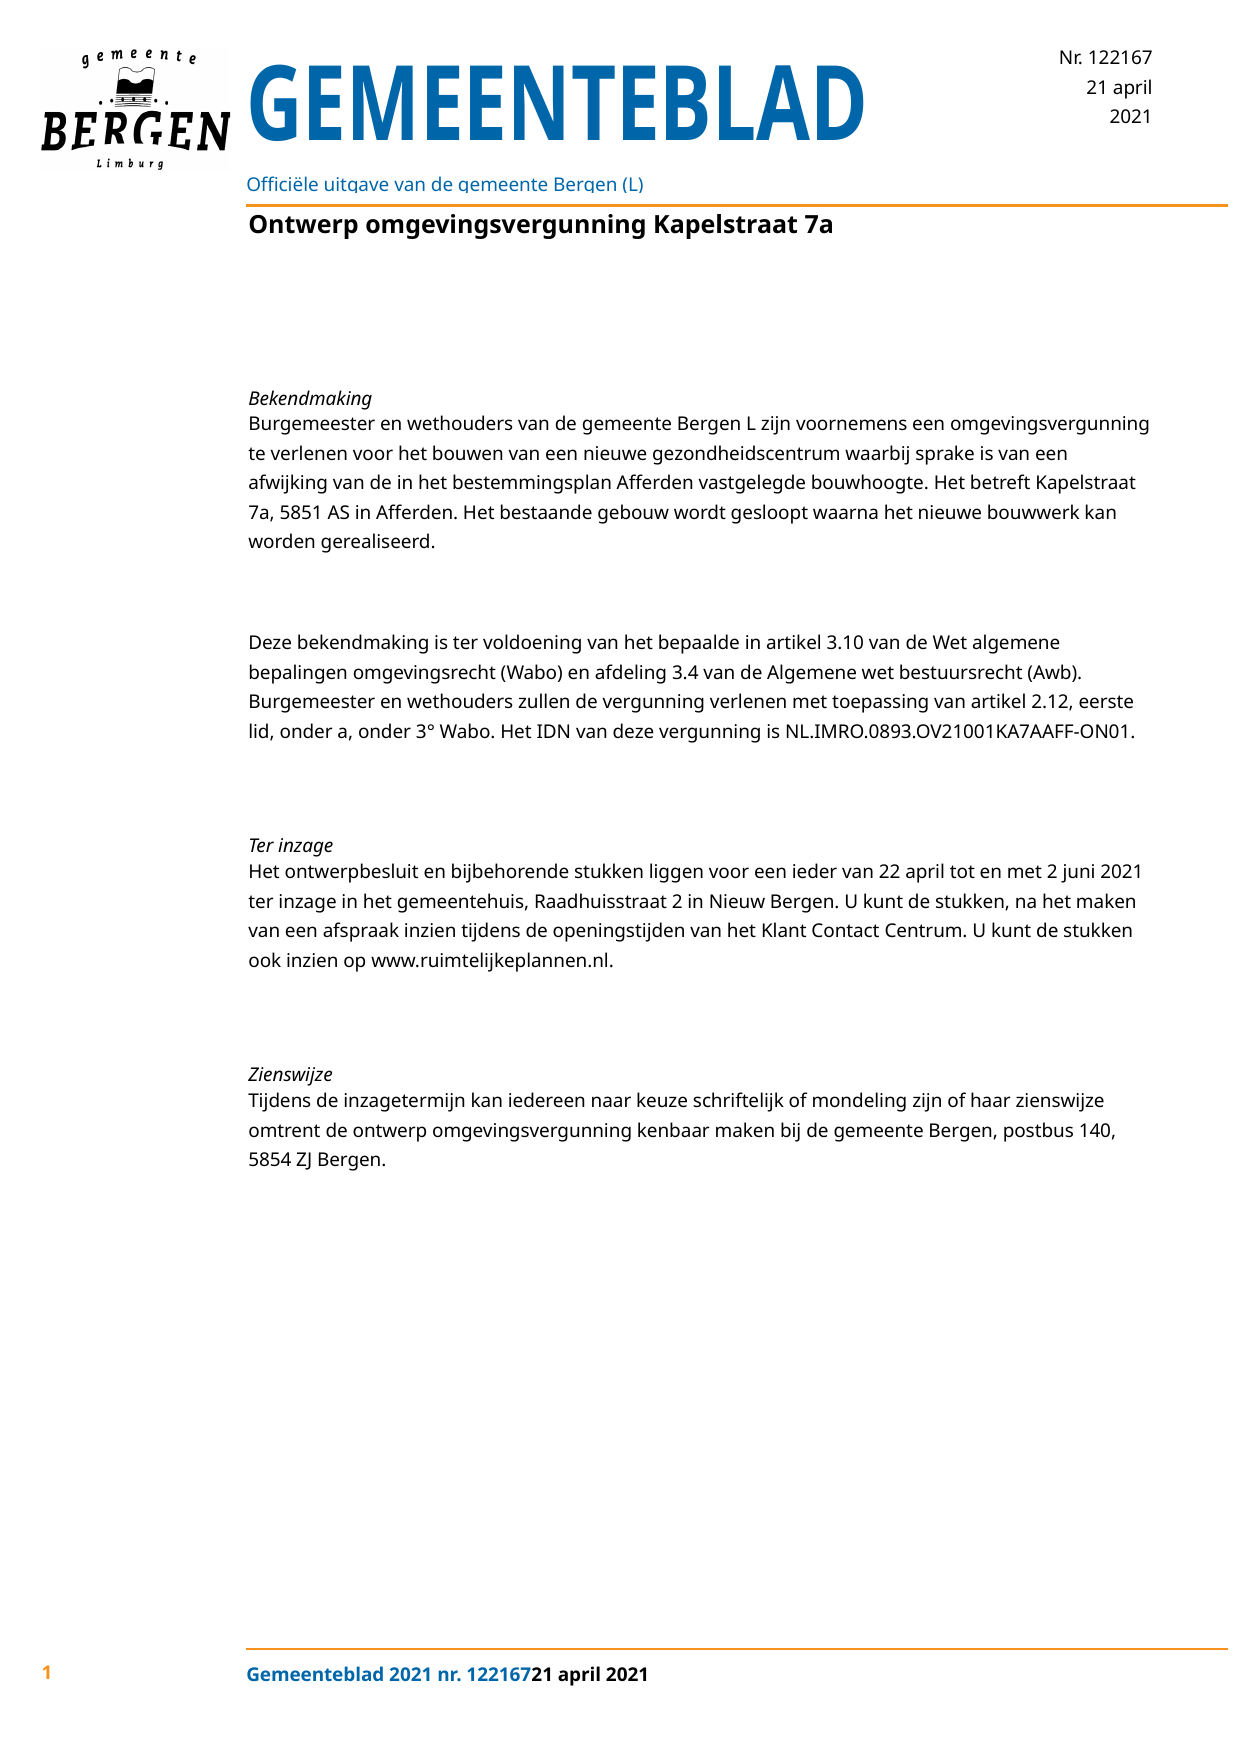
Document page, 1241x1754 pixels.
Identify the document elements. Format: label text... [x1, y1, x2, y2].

text Burgemeester en wethouders van de gemeente Bergen L zijn voornemens een omgevingsvergunning te verlenen voor het bouwen van een nieuwe gezondheidscentrum waarbij sprake is van een afwijking van de in het bestemmingsplan Afferden vastgelegde bouwhoogte. Het betreft Kapelstraat 7a, 5851 AS in Afferden. Het bestaande gebouw wordt gesloopt waarna het nieuwe bouwwerk kan worden gerealiseerd. [248, 410, 1152, 554]
text Deze bekendmaking is ter voldoening van het bepaalde in artikel 3.10 van de Wet algemene bepalingen omgevingsrecht (Wabo) en afdeling 3.4 van de Algemene wet bestuursrecht (Awb). Burgemeester en wethouders zullen de vergunning verlenen met toepassing van artikel 2.12, eerste lid, onder a, onder 3° Wabo. Het IDN van deze vergunning is NL.IMRO.0893.OV21001KA7AAFF-ON01. [248, 629, 1152, 744]
text Ter inzage [248, 833, 1152, 858]
text Het ontwerpbesluit en bijbehorende stukken liggen voor een ieder van 22 april tot en met 2 juni 2021 ter inzage in het gemeentehuis, Raadhuisstraat 2 in Nieuw Bergen. U kunt de stukken, na het maken van een afspraak inzien tijdens de openingstijden van het Klant Contact Centrum. U kunt de stukken ook inzien op www.ruimtelijkeplannen.nl. [248, 858, 1152, 973]
text Bekendmaking [248, 385, 1152, 410]
text Tijdens de inzagetermijn kan iedereen naar keuze schriftelijk of mondeling zijn of haar zienswijze omtrent de ontwerp omgevingsvergunning kenbaar maken bij de gemeente Bergen, postbus 140, 5854 ZJ Bergen. [248, 1087, 1152, 1172]
text Ontwerp omgevingsvergunning Kapelstraat 7a [248, 207, 1152, 241]
picture [41, 47, 231, 172]
text Zienswijze [248, 1062, 1152, 1087]
